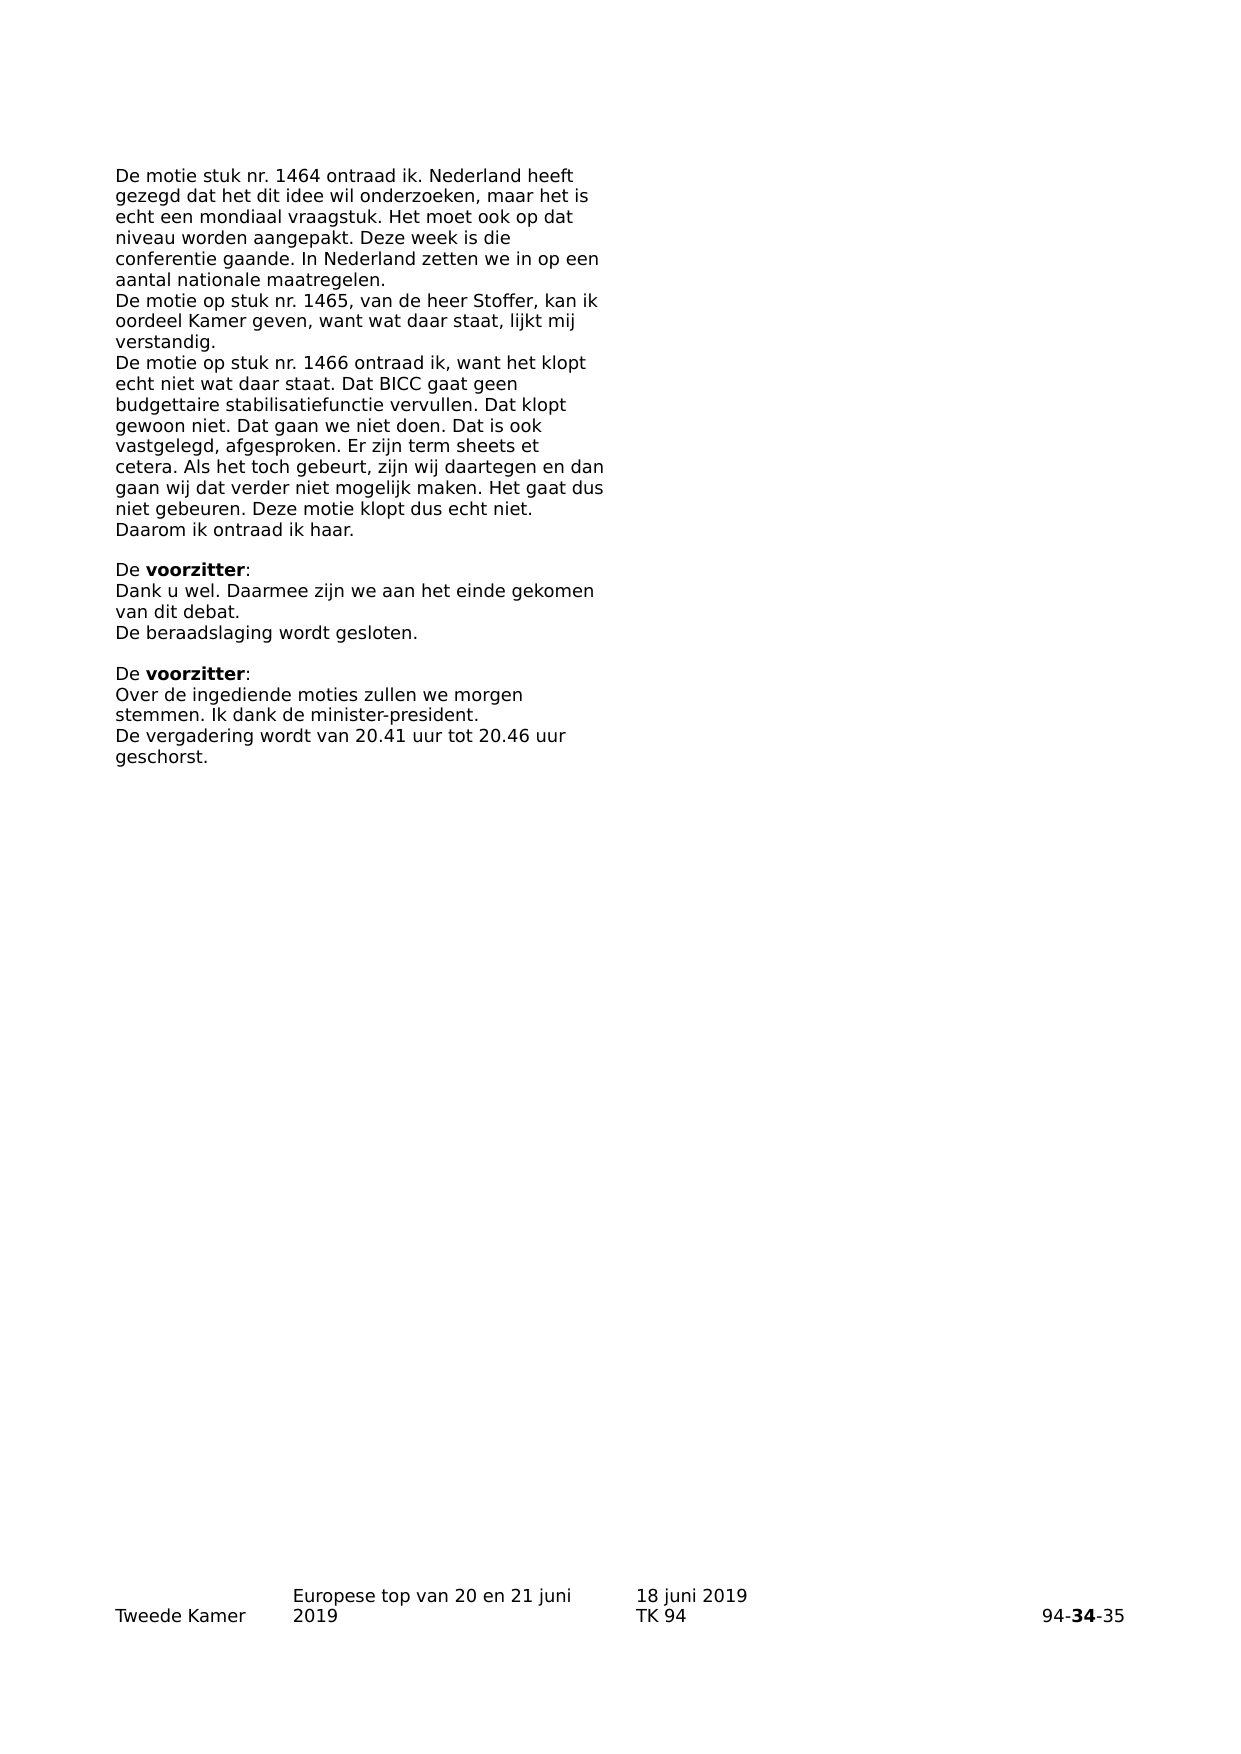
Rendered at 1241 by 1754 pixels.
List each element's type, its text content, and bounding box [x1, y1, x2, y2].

text De vergadering wordt van 20.41 uur tot 20.46 uur geschorst. [115, 726, 605, 768]
text De voorzitter: [115, 560, 605, 581]
text De motie op stuk nr. 1466 ontraad ik, want het klopt echt niet wat daar staat. Dat BICC gaat geen budgettaire stabilisatiefunctie vervullen. Dat klopt gewoon niet. Dat gaan we niet doen. Dat is ook vastgelegd, afgesproken. Er zijn term sheets et cetera. Als het toch gebeurt, zijn wij daartegen en dan gaan wij dat verder niet mogelijk maken. Het gaat dus niet gebeuren. Deze motie klopt dus echt niet. Daarom ik ontraad ik haar. [115, 353, 605, 540]
text Dank u wel. Daarmee zijn we aan het einde gekomen van dit debat. [115, 581, 605, 623]
text De motie op stuk nr. 1465, van de heer Stoffer, kan ik oordeel Kamer geven, want wat daar staat, lijkt mij verstandig. [115, 290, 605, 353]
text Over de ingediende moties zullen we morgen stemmen. Ik dank de minister-president. [115, 684, 605, 726]
text De voorzitter: [115, 663, 605, 684]
text De motie stuk nr. 1464 ontraad ik. Nederland heeft gezegd dat het dit idee wil onderzoeken, maar het is echt een mondiaal vraagstuk. Het moet ook op dat niveau worden aangepakt. Deze week is die conferentie gaande. In Nederland zetten we in op een aantal nationale maatregelen. [115, 165, 605, 290]
text De beraadslaging wordt gesloten. [115, 623, 605, 643]
